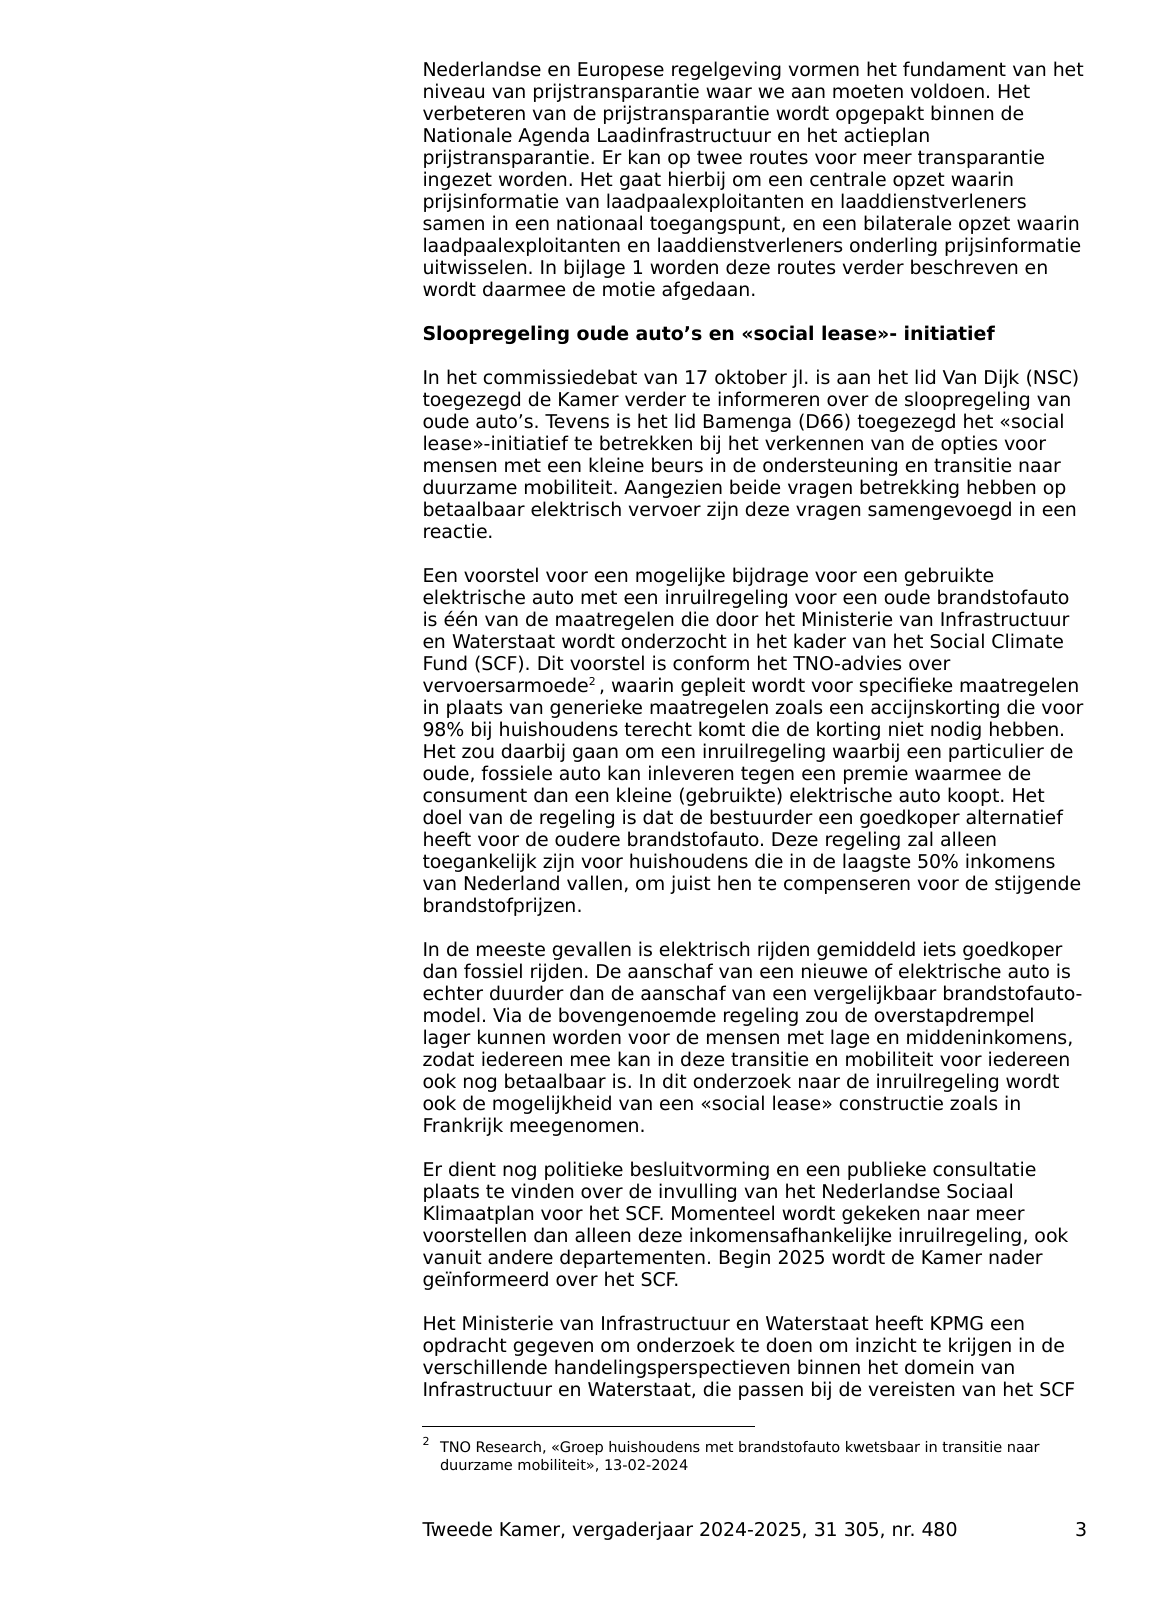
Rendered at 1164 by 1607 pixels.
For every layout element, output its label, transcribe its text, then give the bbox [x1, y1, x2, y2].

text Een voorstel voor een mogelijke bijdrage voor een gebruikte elektrische auto met een inruilregeling voor een oude brandstofauto is één van de maatregelen die door het Ministerie van Infrastructuur en Waterstaat wordt onderzocht in het kader van het Social Climate Fund (SCF). Dit voorstel is conform het TNO-advies over vervoersarmoede, waarin gepleit wordt voor specifieke maatregelen in plaats van generieke maatregelen zoals een accijnskorting die voor 98% bij huishoudens terecht komt die de korting niet nodig hebben. Het zou daarbij gaan om een inruilregeling waarbij een particulier de oude, fossiele auto kan inleveren tegen een premie waarmee de consument dan een kleine (gebruikte) elektrische auto koopt. Het doel van de regeling is dat de bestuurder een goedkoper alternatief heeft voor de oudere brandstofauto. Deze regeling zal alleen toegankelijk zijn voor huishoudens die in de laagste 50% inkomens van Nederland vallen, om juist hen te compenseren voor de stijgende brandstofprijzen. [422, 565, 1087, 917]
subtitle Sloopregeling oude auto’s en «social lease»- initiatief [422, 323, 1087, 345]
text Nederlandse en Europese regelgeving vormen het fundament van het niveau van prijstransparantie waar we aan moeten voldoen. Het verbeteren van de prijstransparantie wordt opgepakt binnen de Nationale Agenda Laadinfrastructuur en het actieplan prijstransparantie. Er kan op twee routes voor meer transparantie ingezet worden. Het gaat hierbij om een centrale opzet waarin prijsinformatie van laadpaalexploitanten en laaddienstverleners samen in een nationaal toegangspunt, en een bilaterale opzet waarin laadpaalexploitanten en laaddienstverleners onderling prijsinformatie uitwisselen. In bijlage 1 worden deze routes verder beschreven en wordt daarmee de motie afgedaan. [422, 59, 1087, 301]
text Er dient nog politieke besluitvorming en een publieke consultatie plaats te vinden over de invulling van het Nederlandse Sociaal Klimaatplan voor het SCF. Momenteel wordt gekeken naar meer voorstellen dan alleen deze inkomensafhankelijke inruilregeling, ook vanuit andere departementen. Begin 2025 wordt de Kamer nader geïnformeerd over het SCF. [422, 1159, 1087, 1291]
text Het Ministerie van Infrastructuur en Waterstaat heeft KPMG een opdracht gegeven om onderzoek te doen om inzicht te krijgen in de verschillende handelingsperspectieven binnen het domein van Infrastructuur en Waterstaat, die passen bij de vereisten van het SCF [422, 1313, 1087, 1401]
text In de meeste gevallen is elektrisch rijden gemiddeld iets goedkoper dan fossiel rijden. De aanschaf van een nieuwe of elektrische auto is echter duurder dan de aanschaf van een vergelijkbaar brandstofauto-model. Via de bovengenoemde regeling zou de overstapdrempel lager kunnen worden voor de mensen met lage en middeninkomens, zodat iedereen mee kan in deze transitie en mobiliteit voor iedereen ook nog betaalbaar is. In dit onderzoek naar de inruilregeling wordt ook de mogelijkheid van een «social lease» constructie zoals in Frankrijk meegenomen. [422, 939, 1087, 1137]
text TNO Research, «Groep huishoudens met brandstofauto kwetsbaar in transitie naar duurzame mobiliteit», 13-02-2024 [422, 1435, 1087, 1474]
text In het commissiedebat van 17 oktober jl. is aan het lid Van Dijk (NSC) toegezegd de Kamer verder te informeren over de sloopregeling van oude auto’s. Tevens is het lid Bamenga (D66) toegezegd het «social lease»-initiatief te betrekken bij het verkennen van de opties voor mensen met een kleine beurs in de ondersteuning en transitie naar duurzame mobiliteit. Aangezien beide vragen betrekking hebben op betaalbaar elektrisch vervoer zijn deze vragen samengevoegd in een reactie. [422, 367, 1087, 543]
